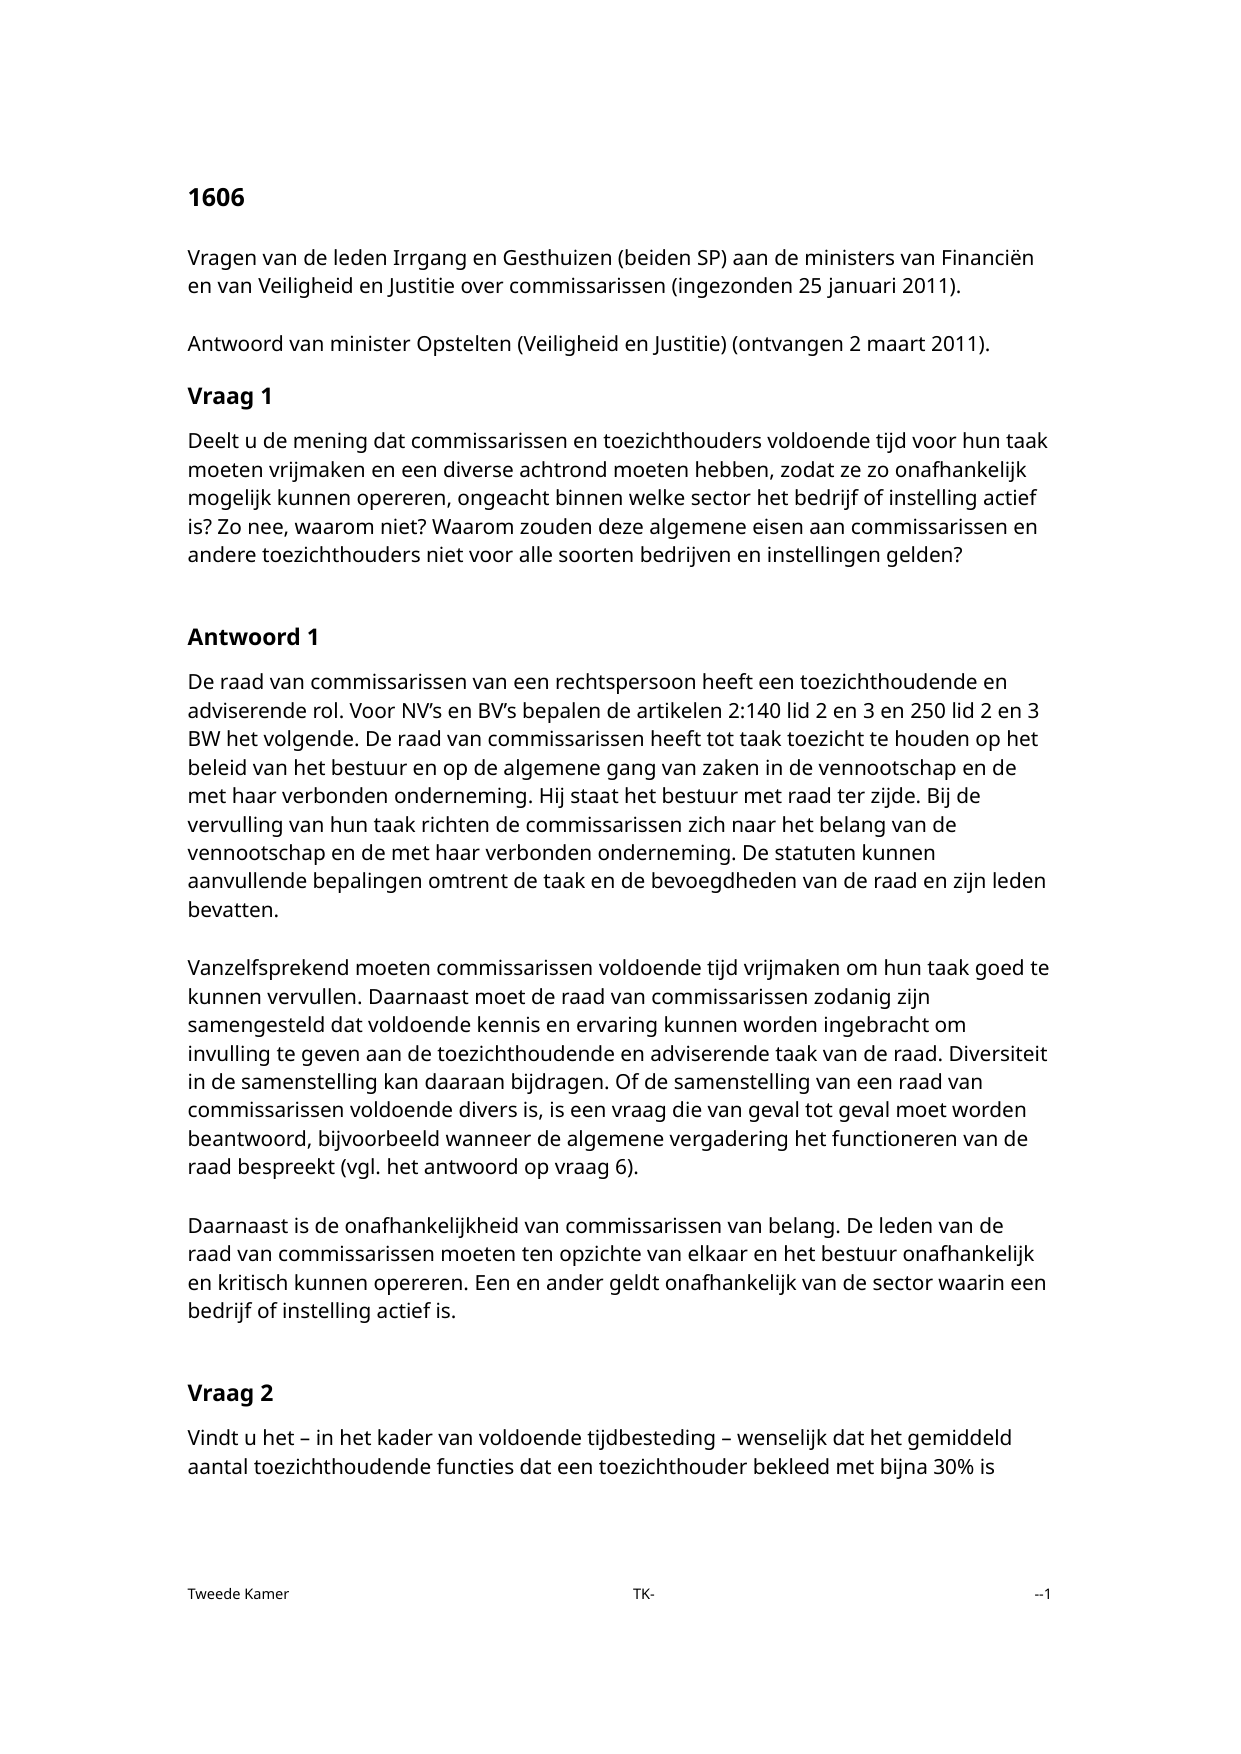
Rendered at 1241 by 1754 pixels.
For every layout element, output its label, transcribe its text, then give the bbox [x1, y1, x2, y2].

text Vragen van de leden Irrgang en Gesthuizen (beiden SP) aan de ministers van Financiën en van Veiligheid en Justitie over commissarissen (ingezonden 25 januari 2011). [187, 243, 1053, 300]
subtitle Vraag 2 [187, 1377, 1053, 1408]
text 1606 [187, 179, 1053, 213]
text Deelt u de mening dat commissarissen en toezichthouders voldoende tijd voor hun taak moeten vrijmaken en een diverse achtrond moeten hebben, zodat ze zo onafhankelijk mogelijk kunnen opereren, ongeacht binnen welke sector het bedrijf of instelling actief is? Zo nee, waarom niet? Waarom zouden deze algemene eisen aan commissarissen en andere toezichthouders niet voor alle soorten bedrijven en instellingen gelden? [187, 427, 1053, 569]
text Antwoord van minister Opstelten (Veiligheid en Justitie) (ontvangen 2 maart 2011). [187, 329, 1053, 358]
subtitle Vraag 1 [187, 380, 1053, 412]
subtitle Antwoord 1 [187, 621, 1053, 652]
text Vanzelfsprekend moeten commissarissen voldoende tijd vrijmaken om hun taak goed te kunnen vervullen. Daarnaast moet de raad van commissarissen zodanig zijn samengesteld dat voldoende kennis en ervaring kunnen worden ingebracht om invulling te geven aan de toezichthoudende en adviserende taak van de raad. Diversiteit in de samenstelling kan daaraan bijdragen. Of de samenstelling van een raad van commissarissen voldoende divers is, is een vraag die van geval tot geval moet worden beantwoord, bijvoorbeeld wanneer de algemene vergadering het functioneren van de raad bespreekt (vgl. het antwoord op vraag 6). [187, 953, 1053, 1181]
text Vindt u het – in het kader van voldoende tijdbesteding – wenselijk dat het gemiddeld aantal toezichthoudende functies dat een toezichthouder bekleed met bijna 30% is [187, 1423, 1053, 1480]
text De raad van commissarissen van een rechtspersoon heeft een toezichthoudende en adviserende rol. Voor NV’s en BV’s bepalen de artikelen 2:140 lid 2 en 3 en 250 lid 2 en 3 BW het volgende. De raad van commissarissen heeft tot taak toezicht te houden op het beleid van het bestuur en op de algemene gang van zaken in de vennootschap en de met haar verbonden onderneming. Hij staat het bestuur met raad ter zijde. Bij de vervulling van hun taak richten de commissarissen zich naar het belang van de vennootschap en de met haar verbonden onderneming. De statuten kunnen aanvullende bepalingen omtrent de taak en de bevoegdheden van de raad en zijn leden bevatten. [187, 667, 1053, 923]
text Daarnaast is de onafhankelijkheid van commissarissen van belang. De leden van de raad van commissarissen moeten ten opzichte van elkaar en het bestuur onafhankelijk en kritisch kunnen opereren. Een en ander geldt onafhankelijk van de sector waarin een bedrijf of instelling actief is. [187, 1211, 1053, 1325]
